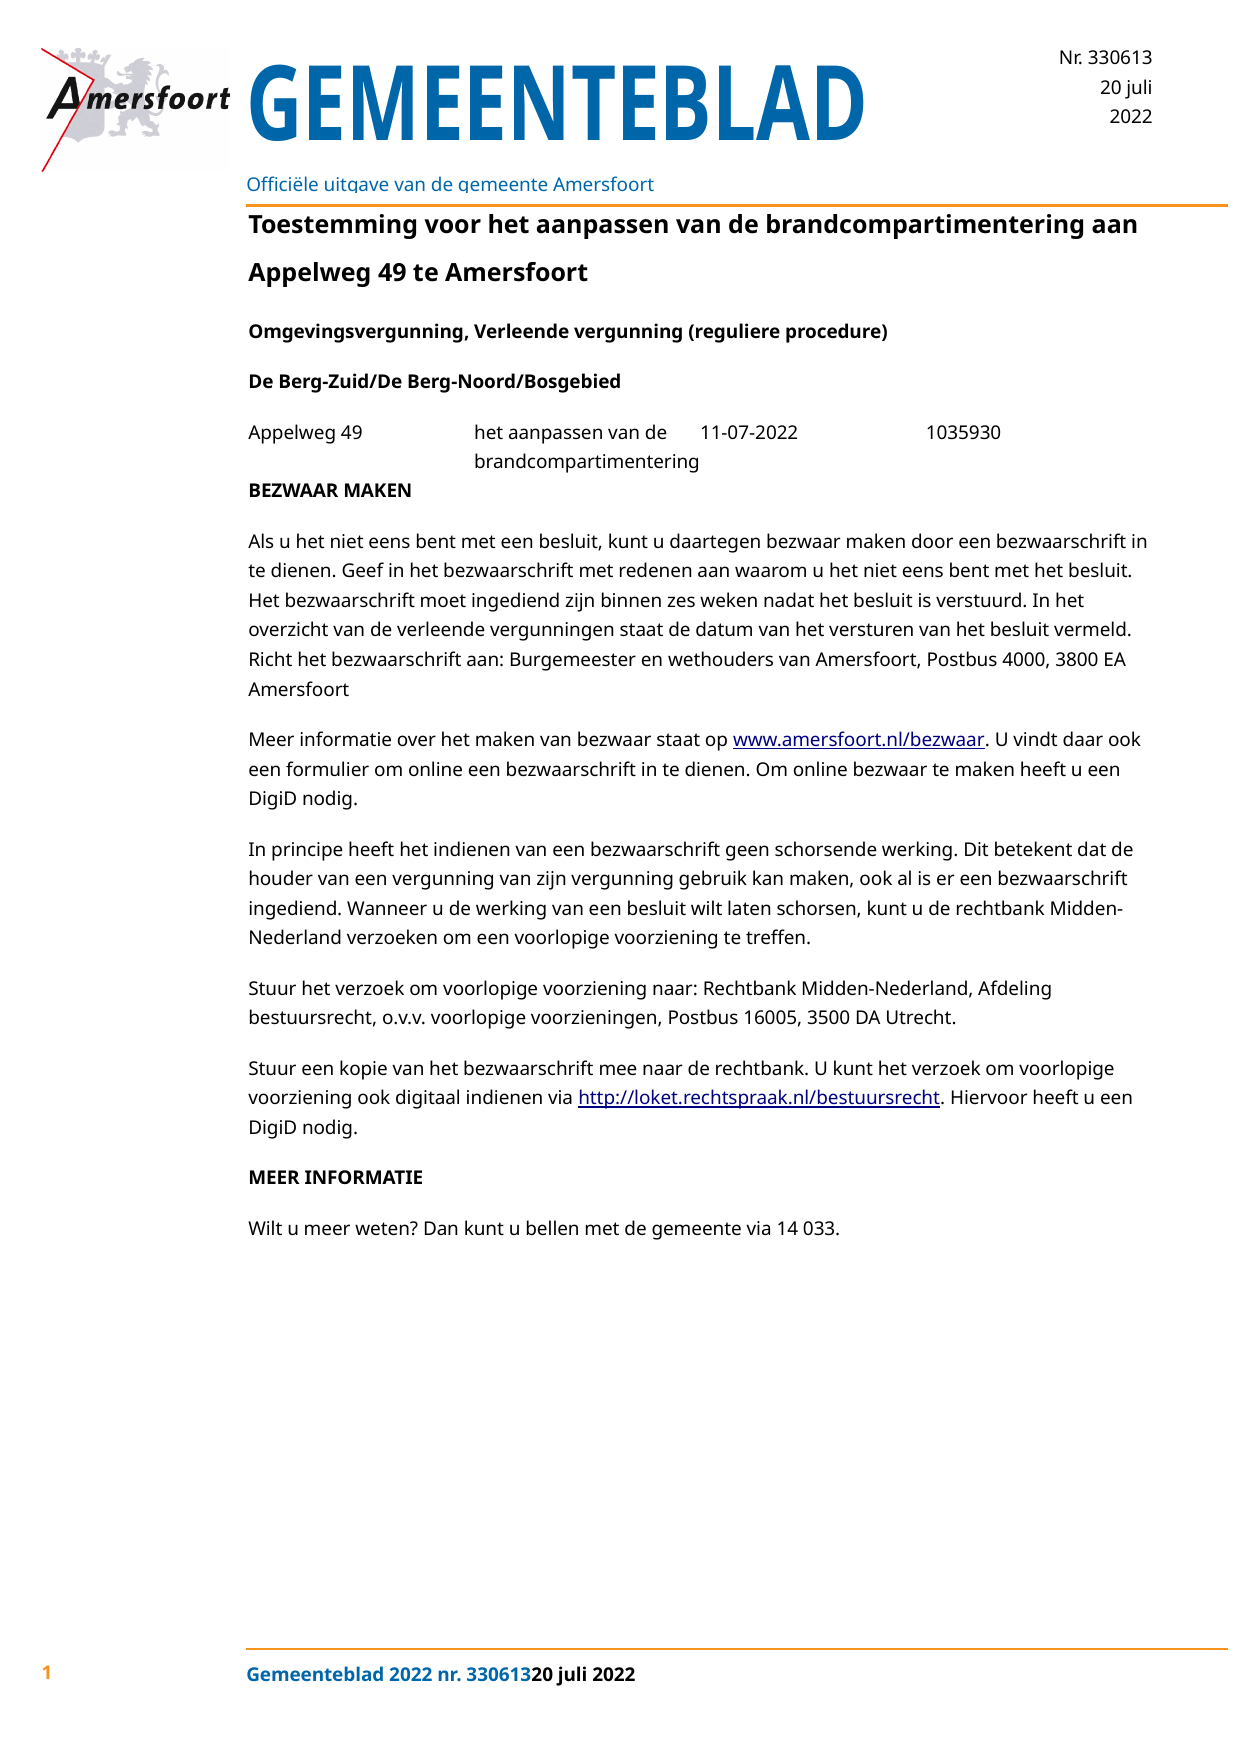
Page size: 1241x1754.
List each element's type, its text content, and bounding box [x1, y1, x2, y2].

text Stuur een kopie van het bezwaarschrift mee naar de rechtbank. U kunt het verzoek om voorlopige voorziening ook digitaal indienen via http://loket.rechtspraak.nl/bestuursrecht. Hiervoor heeft u een DigiD nodig. [248, 1055, 1152, 1140]
text BEZWAAR MAKEN [248, 477, 1152, 503]
text Omgevingsvergunning, Verleende vergunning (reguliere procedure) [248, 318, 1152, 344]
text Meer informatie over het maken van bezwaar staat op www.amersfoort.nl/bezwaar. U vindt daar ook een formulier om online een bezwaarschrift in te dienen. Om online bezwaar te maken heeft u een DigiD nodig. [248, 726, 1152, 811]
table_header 11-07-2022 [700, 419, 926, 474]
text Als u het niet eens bent met een besluit, kunt u daartegen bezwaar maken door een bezwaarschrift in te dienen. Geef in het bezwaarschrift met redenen aan waarom u het niet eens bent met het besluit. Het bezwaarschrift moet ingediend zijn binnen zes weken nadat het besluit is verstuurd. In het overzicht van de verleende vergunningen staat de datum van het versturen van het besluit vermeld. Richt het bezwaarschrift aan: Burgemeester en wethouders van Amersfoort, Postbus 4000, 3800 EA Amersfoort [248, 528, 1152, 701]
text Wilt u meer weten? Dan kunt u bellen met de gemeente via 14 033. [248, 1215, 1152, 1241]
picture [41, 47, 231, 172]
text Toestemming voor het aanpassen van de brandcompartimentering aan Appelweg 49 te Amersfoort [248, 207, 1152, 288]
text De Berg-Zuid/De Berg-Noord/Bosgebied [248, 368, 1152, 394]
table_header het aanpassen van de brandcompartimentering [474, 419, 700, 474]
table_header 1035930 [926, 419, 1152, 474]
text In principe heeft het indienen van een bezwaarschrift geen schorsende werking. Dit betekent dat de houder van een vergunning van zijn vergunning gebruik kan maken, ook al is er een bezwaarschrift ingediend. Wanneer u de werking van een besluit wilt laten schorsen, kunt u de rechtbank Midden-Nederland verzoeken om een voorlopige voorziening te treffen. [248, 836, 1152, 950]
table_header Appelweg 49 [248, 419, 474, 474]
text MEER INFORMATIE [248, 1164, 1152, 1190]
text Stuur het verzoek om voorlopige voorziening naar: Rechtbank Midden-Nederland, Afdeling bestuursrecht, o.v.v. voorlopige voorzieningen, Postbus 16005, 3500 DA Utrecht. [248, 975, 1152, 1030]
